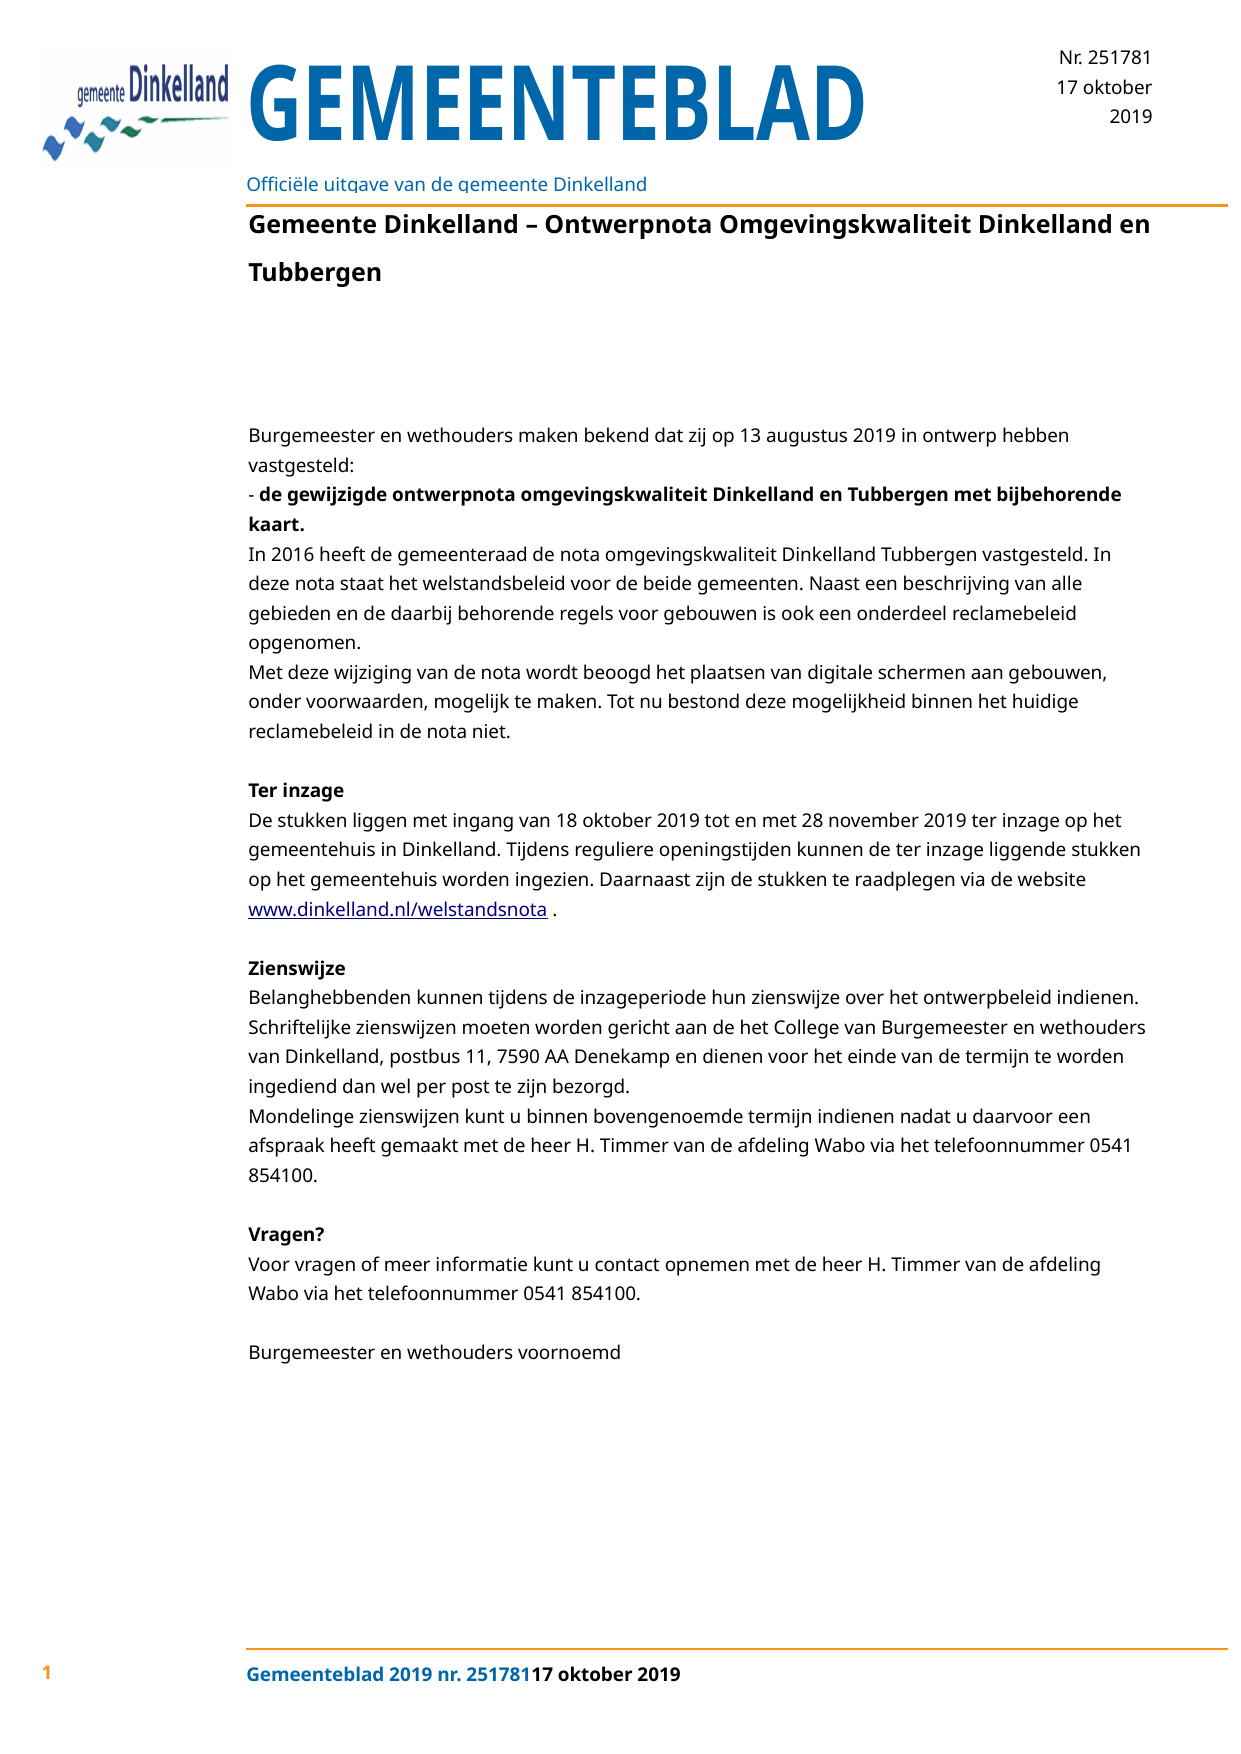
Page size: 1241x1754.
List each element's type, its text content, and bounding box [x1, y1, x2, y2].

text Burgemeester en wethouders voornoemd [248, 1339, 1152, 1365]
text Zienswijze [248, 955, 1152, 981]
text In 2016 heeft de gemeenteraad de nota omgevingskwaliteit Dinkelland Tubbergen vastgesteld. In deze nota staat het welstandsbeleid voor de beide gemeenten. Naast een beschrijving van alle gebieden en de daarbij behorende regels voor gebouwen is ook een onderdeel reclamebeleid opgenomen. [248, 541, 1152, 655]
text Vragen? [248, 1221, 1152, 1247]
text Met deze wijziging van de nota wordt beoogd het plaatsen van digitale schermen aan gebouwen, onder voorwaarden, mogelijk te maken. Tot nu bestond deze mogelijkheid binnen het huidige reclamebeleid in de nota niet. [248, 659, 1152, 744]
text De stukken liggen met ingang van 18 oktober 2019 tot en met 28 november 2019 ter inzage op het gemeentehuis in Dinkelland. Tijdens reguliere openingstijden kunnen de ter inzage liggende stukken op het gemeentehuis worden ingezien. Daarnaast zijn de stukken te raadplegen via de website www.dinkelland.nl/welstandsnota . [248, 807, 1152, 922]
text Voor vragen of meer informatie kunt u contact opnemen met de heer H. Timmer van de afdeling Wabo via het telefoonnummer 0541 854100. [248, 1251, 1152, 1306]
picture [41, 47, 231, 172]
text Burgemeester en wethouders maken bekend dat zij op 13 augustus 2019 in ontwerp hebben vastgesteld: [248, 422, 1152, 478]
text Gemeente Dinkelland – Ontwerpnota Omgevingskwaliteit Dinkelland en Tubbergen [248, 207, 1152, 288]
text - de gewijzigde ontwerpnota omgevingskwaliteit Dinkelland en Tubbergen met bijbehorende kaart. [248, 482, 1152, 537]
text Ter inzage [248, 777, 1152, 803]
text Belanghebbenden kunnen tijdens de inzageperiode hun zienswijze over het ontwerpbeleid indienen. Schriftelijke zienswijzen moeten worden gericht aan de het College van Burgemeester en wethouders van Dinkelland, postbus 11, 7590 AA Denekamp en dienen voor het einde van de termijn te worden ingediend dan wel per post te zijn bezorgd. [248, 984, 1152, 1099]
text Mondelinge zienswijzen kunt u binnen bovengenoemde termijn indienen nadat u daarvoor een afspraak heeft gemaakt met de heer H. Timmer van de afdeling Wabo via het telefoonnummer 0541 854100. [248, 1103, 1152, 1188]
